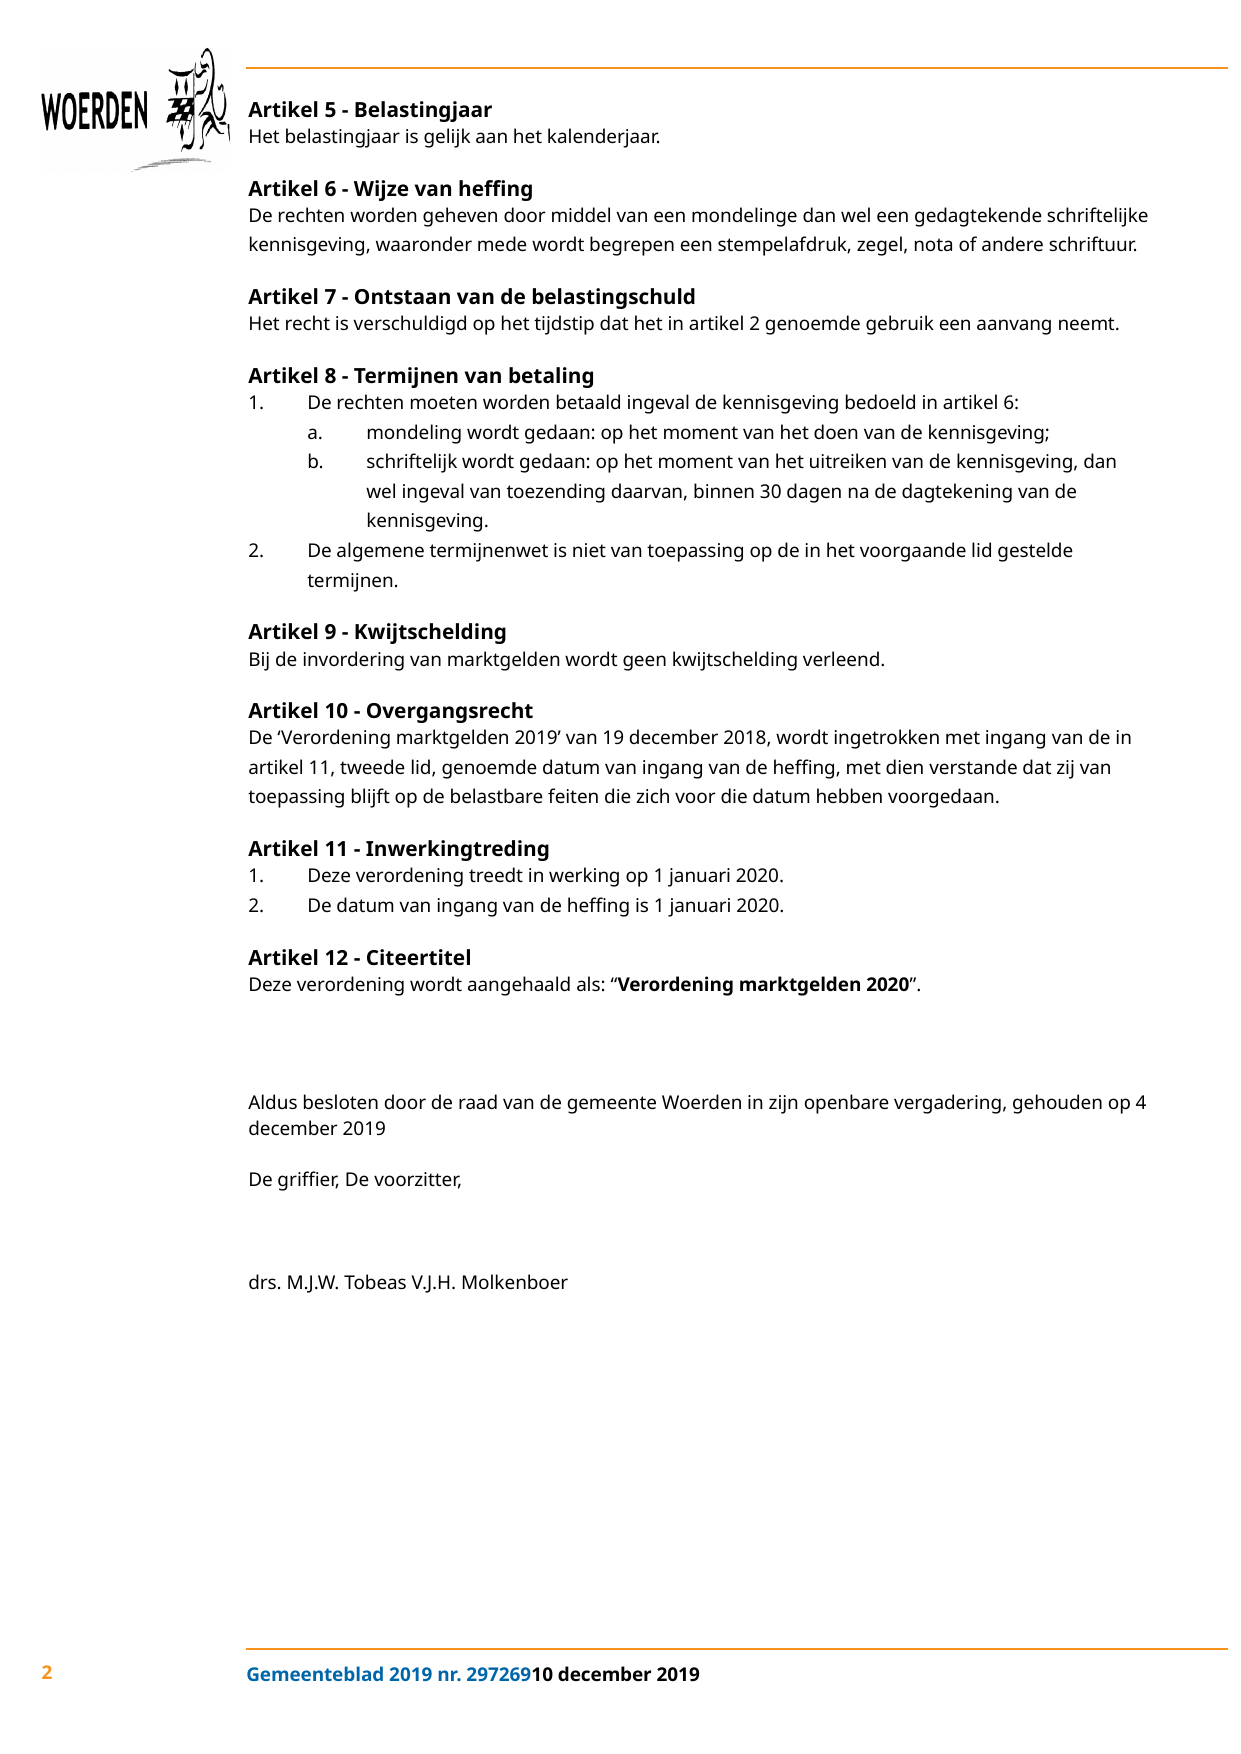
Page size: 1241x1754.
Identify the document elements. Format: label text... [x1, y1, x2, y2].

text Artikel 9 - Kwijtschelding [248, 617, 1152, 646]
text De ‘Verordening marktgelden 2019’ van 19 december 2018, wordt ingetrokken met ingang van de in artikel 11, tweede lid, genoemde datum van ingang van de heffing, met dien verstande dat zij van toepassing blijft op de belastbare feiten die zich voor die datum hebben voorgedaan. [248, 724, 1152, 809]
text Het belastingjaar is gelijk aan het kalenderjaar. [248, 123, 1152, 149]
text Artikel 10 - Overgangsrecht [248, 696, 1152, 724]
text De rechten worden geheven door middel van een mondelinge dan wel een gedagtekende schriftelijke kennisgeving, waaronder mede wordt begrepen een stempelafdruk, zegel, nota of andere schriftuur. [248, 202, 1152, 257]
text Het recht is verschuldigd op het tijdstip dat het in artikel 2 genoemde gebruik een aanvang neemt. [248, 311, 1152, 336]
text Bij de invordering van marktgelden wordt geen kwijtschelding verleend. [248, 646, 1152, 671]
list Deze verordening treedt in werking op 1 januari 2020. [248, 863, 1152, 888]
text Artikel 11 - Inwerkingtreding [248, 834, 1152, 863]
text De griffier, De voorzitter, [248, 1167, 1152, 1192]
text Artikel 6 - Wijze van heffing [248, 174, 1152, 202]
list De algemene termijnenwet is niet van toepassing op de in het voorgaande lid gestelde termijnen. [248, 537, 1152, 593]
text Artikel 7 - Ontstaan van de belastingschuld [248, 282, 1152, 311]
text drs. M.J.W. Tobeas V.J.H. Molkenboer [248, 1269, 1152, 1295]
list mondeling wordt gedaan: op het moment van het doen van de kennisgeving; [307, 419, 1152, 445]
text Aldus besloten door de raad van de gemeente Woerden in zijn openbare vergadering, gehouden op 4 december 2019 [248, 1089, 1152, 1141]
list De rechten moeten worden betaald ingeval de kennisgeving bedoeld in artikel 6: [248, 389, 1152, 415]
picture [41, 47, 231, 172]
text Artikel 8 - Termijnen van betaling [248, 361, 1152, 389]
text Artikel 12 - Citeertitel [248, 943, 1152, 971]
list De datum van ingang van de heffing is 1 januari 2020. [248, 892, 1152, 918]
list schriftelijk wordt gedaan: op het moment van het uitreiken van de kennisgeving, dan wel ingeval van toezending daarvan, binnen 30 dagen na de dagtekening van de kennisgeving. [307, 448, 1152, 533]
text Deze verordening wordt aangehaald als: “Verordening marktgelden 2020”. [248, 971, 1152, 997]
text Artikel 5 - Belastingjaar [248, 95, 1152, 123]
